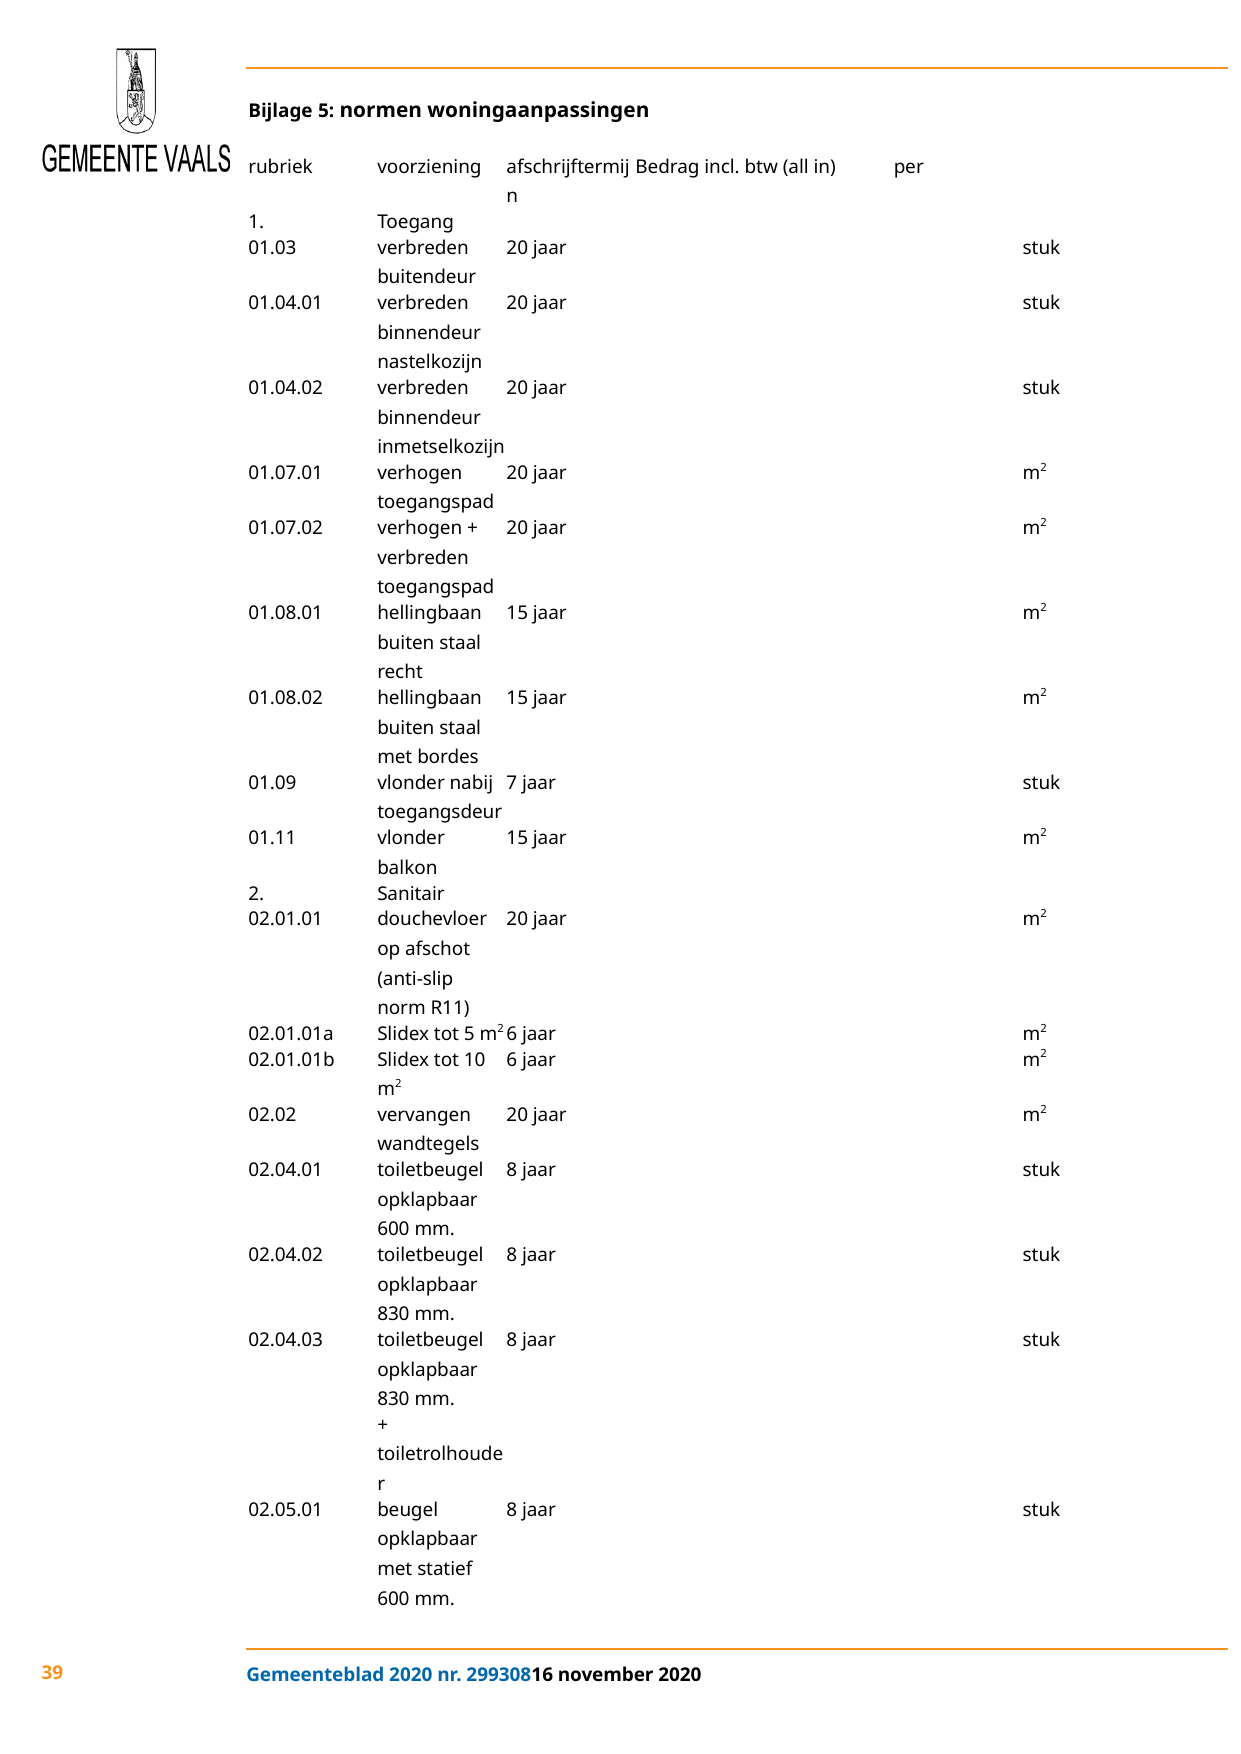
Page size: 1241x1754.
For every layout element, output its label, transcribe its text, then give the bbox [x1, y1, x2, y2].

table_cell 01.08.01 [248, 599, 377, 684]
table_cell verbreden buitendeur [377, 234, 506, 289]
table_cell m2 [1023, 825, 1152, 880]
table_cell douchevloer op afschot (anti-slip norm R11) [377, 906, 506, 1020]
table_cell [764, 906, 1022, 1020]
table_cell 02.01.01b [248, 1046, 377, 1101]
table_cell 01.09 [248, 769, 377, 824]
table_cell Slidex tot 10 m2 [377, 1046, 506, 1101]
table_cell 20 jaar [506, 289, 635, 374]
table_cell [764, 1156, 1022, 1241]
table_cell stuk [1023, 769, 1152, 824]
table_cell vlonder balkon [377, 825, 506, 880]
table_cell 02.01.01a [248, 1020, 377, 1046]
table_cell toiletbeugel opklapbaar 830 mm. [377, 1241, 506, 1326]
table_cell stuk [1023, 1496, 1152, 1610]
table_cell verbreden binnendeur inmetselkozijn [377, 374, 506, 459]
table_cell 01.08.02 [248, 684, 377, 769]
table_cell [635, 684, 1022, 769]
table_cell [635, 289, 1022, 374]
table_cell 20 jaar [506, 906, 764, 1020]
table_cell 01.07.01 [248, 459, 377, 514]
table_cell verbreden binnendeur nastelkozijn [377, 289, 506, 374]
table_cell 02.04.03 [248, 1326, 377, 1496]
table_cell [764, 1046, 1022, 1101]
table_cell stuk [1023, 234, 1152, 289]
table_cell 02.04.02 [248, 1241, 377, 1326]
table_cell 15 jaar [506, 599, 635, 684]
table_cell [635, 459, 1022, 514]
table_cell + toiletrolhouder [377, 1411, 506, 1496]
table_cell 02.02 [248, 1101, 377, 1156]
table_cell [635, 825, 1022, 880]
table_cell 2. [248, 880, 377, 906]
table_cell 02.04.01 [248, 1156, 377, 1241]
table_cell 20 jaar [506, 234, 635, 289]
table_cell [635, 599, 1022, 684]
table_cell Slidex tot 5 m2 [377, 1020, 506, 1046]
table_cell 01.03 [248, 234, 377, 289]
table_cell m2 [1023, 459, 1152, 514]
table_cell m2 [1023, 1020, 1152, 1046]
table_cell 7 jaar [506, 769, 635, 824]
table_cell 8 jaar [506, 1241, 764, 1326]
table_cell toiletbeugel opklapbaar 830 mm. [377, 1326, 506, 1411]
table_cell vlonder nabij toegangsdeur [377, 769, 506, 824]
table_cell 02.01.01 [248, 906, 377, 1020]
table_cell m2 [1023, 1046, 1152, 1101]
picture [41, 47, 231, 172]
table_cell Toegang [377, 208, 1152, 234]
table_cell 01.04.02 [248, 374, 377, 459]
table_cell [635, 374, 1022, 459]
table_cell [764, 1241, 1022, 1326]
table_cell 20 jaar [506, 374, 635, 459]
table_cell m2 [1023, 684, 1152, 769]
table_cell verhogen toegangspad [377, 459, 506, 514]
table_cell stuk [1023, 374, 1152, 459]
table_cell hellingbaan buiten staal recht [377, 599, 506, 684]
table_cell 1. [248, 208, 377, 234]
table_header Bedrag incl. btw (all in) [635, 153, 893, 208]
table_cell toiletbeugel opklapbaar 600 mm. [377, 1156, 506, 1241]
table_cell 01.07.02 [248, 515, 377, 599]
table_cell verhogen + verbreden toegangspad [377, 515, 506, 599]
table_cell stuk [1023, 1326, 1152, 1496]
text Bijlage 5: normen woningaanpassingen [248, 95, 1152, 123]
table_cell [635, 769, 1022, 824]
table_cell 15 jaar [506, 684, 635, 769]
table_cell m2 [1023, 1101, 1152, 1156]
table_cell hellingbaan buiten staal met bordes [377, 684, 506, 769]
table_cell 20 jaar [506, 459, 635, 514]
table_header rubriek [248, 153, 377, 208]
table_header per [894, 153, 1152, 208]
table_cell 20 jaar [506, 1101, 764, 1156]
table_header afschrijftermijn [506, 153, 635, 208]
table_cell [764, 1101, 1022, 1156]
table_header voorziening [377, 153, 506, 208]
table_cell 8 jaar [506, 1496, 764, 1610]
table_cell beugel opklapbaar met statief 600 mm. [377, 1496, 506, 1610]
table_cell vervangen wandtegels [377, 1101, 506, 1156]
table_cell [764, 1496, 1022, 1610]
table_cell 20 jaar [506, 515, 635, 599]
table_cell 15 jaar [506, 825, 635, 880]
table_cell stuk [1023, 1241, 1152, 1326]
table_cell 01.04.01 [248, 289, 377, 374]
table_cell [635, 515, 1022, 599]
table_cell 6 jaar [506, 1046, 764, 1101]
table_cell [764, 1020, 1022, 1046]
table_cell 8 jaar [506, 1326, 764, 1496]
table_cell [764, 1326, 1022, 1496]
table_cell 6 jaar [506, 1020, 764, 1046]
table_cell 01.11 [248, 825, 377, 880]
table_cell 8 jaar [506, 1156, 764, 1241]
table_cell [635, 234, 1022, 289]
table_cell m2 [1023, 515, 1152, 599]
table_cell 02.05.01 [248, 1496, 377, 1610]
table_cell stuk [1023, 289, 1152, 374]
table_cell m2 [1023, 906, 1152, 1020]
table_cell stuk [1023, 1156, 1152, 1241]
table_cell Sanitair [377, 880, 1152, 906]
table_cell m2 [1023, 599, 1152, 684]
